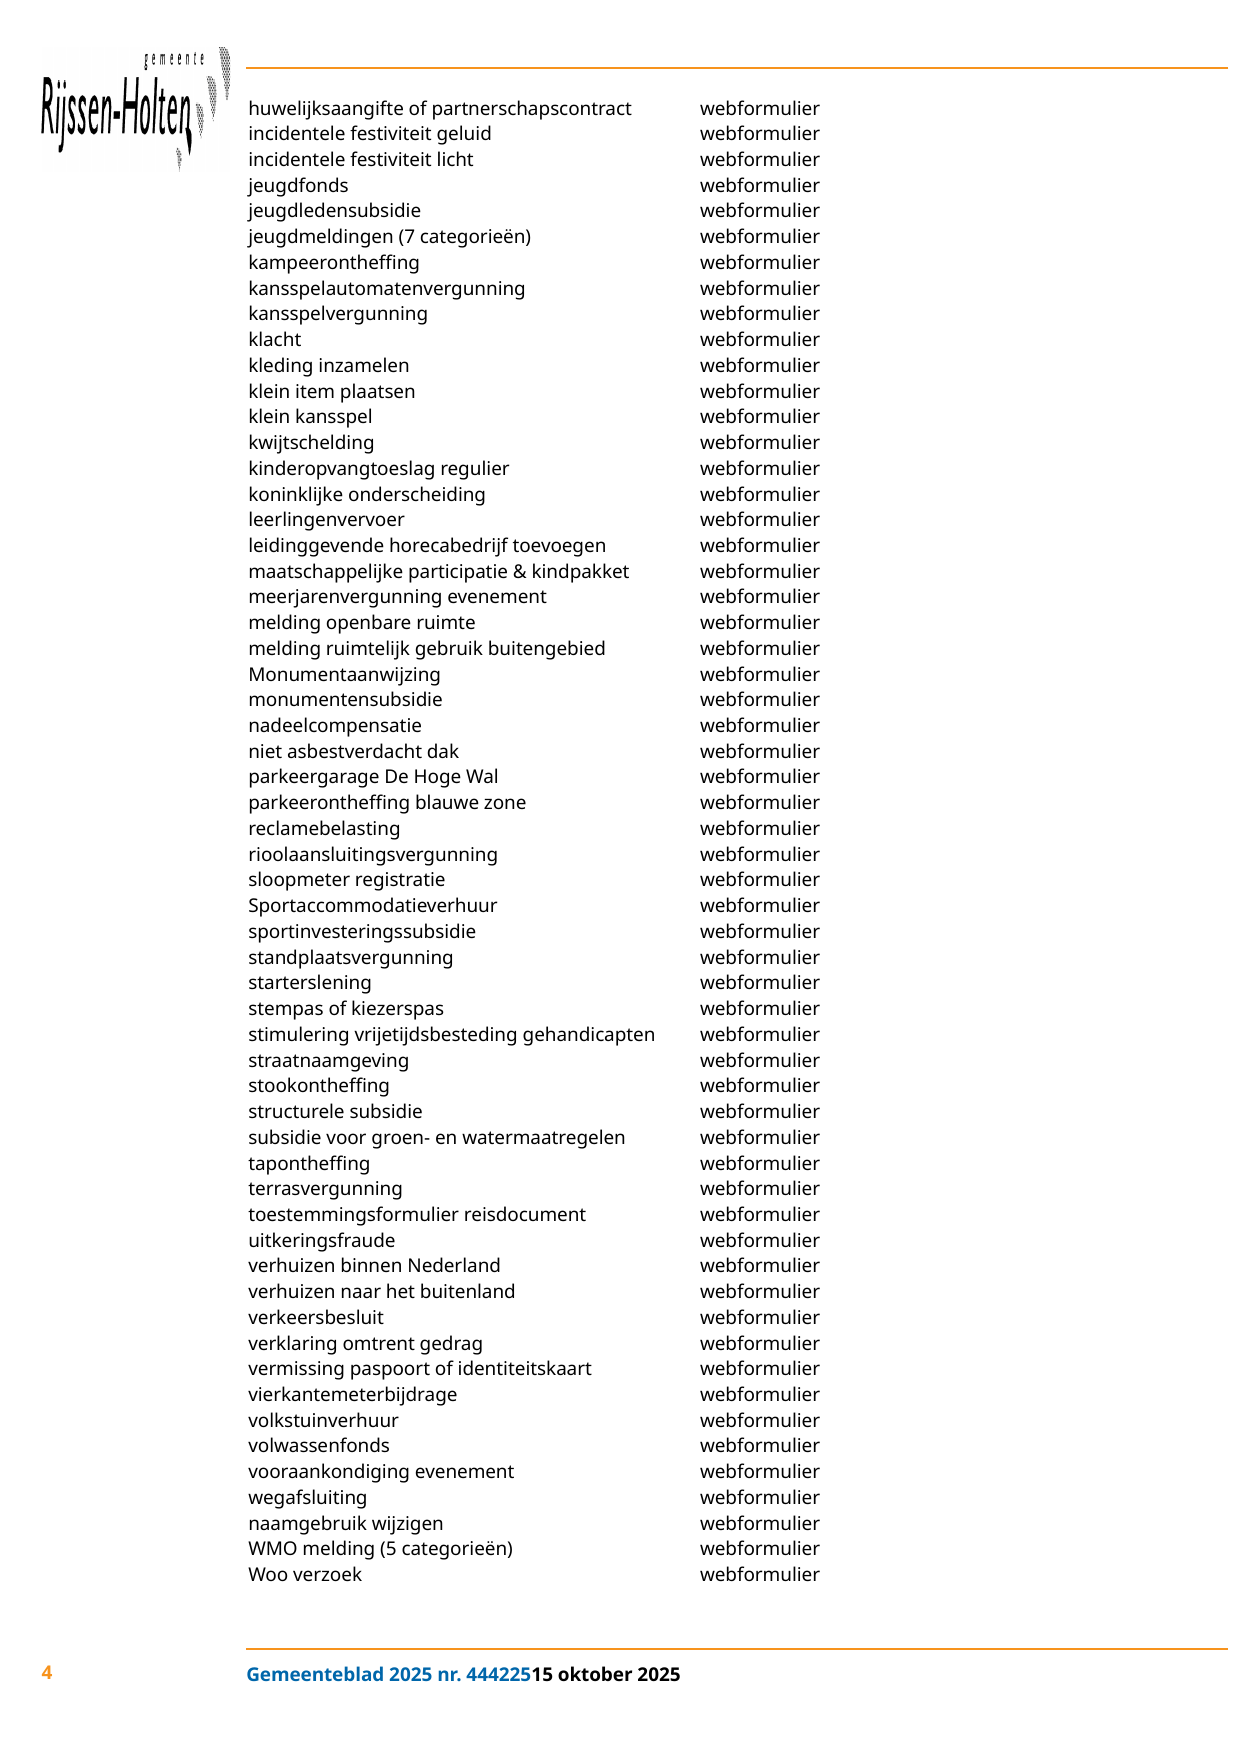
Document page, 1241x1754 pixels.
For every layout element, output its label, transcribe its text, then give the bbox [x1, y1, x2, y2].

table_cell tapontheffing [248, 1150, 700, 1175]
table_cell kansspelautomatenvergunning [248, 275, 700, 301]
table_cell leidinggevende horecabedrijf toevoegen [248, 532, 700, 558]
table_cell webformulier [700, 172, 1152, 198]
table_cell reclamebelasting [248, 815, 700, 841]
table_cell webformulier [700, 1304, 1152, 1330]
table_cell vermissing paspoort of identiteitskaart [248, 1356, 700, 1381]
table_cell verhuizen binnen Nederland [248, 1253, 700, 1278]
table_cell toestemmingsformulier reisdocument [248, 1201, 700, 1227]
table_cell meerjarenvergunning evenement [248, 584, 700, 609]
table_cell webformulier [700, 1433, 1152, 1458]
table_cell webformulier [700, 1227, 1152, 1253]
table_cell webformulier [700, 687, 1152, 712]
table_cell webformulier [700, 841, 1152, 867]
table_cell klacht [248, 326, 700, 352]
table_cell klein item plaatsen [248, 378, 700, 403]
table_cell webformulier [700, 1278, 1152, 1304]
table_cell huwelijksaangifte of partnerschapscontract [248, 95, 700, 121]
table_cell webformulier [700, 1150, 1152, 1175]
table_cell parkeerontheffing blauwe zone [248, 790, 700, 815]
table_cell melding ruimtelijk gebruik buitengebied [248, 635, 700, 661]
table_cell webformulier [700, 121, 1152, 146]
table_cell webformulier [700, 1484, 1152, 1510]
table_cell kwijtschelding [248, 429, 700, 455]
table_cell vierkantemeterbijdrage [248, 1381, 700, 1407]
table_cell webformulier [700, 1175, 1152, 1201]
table_cell webformulier [700, 609, 1152, 635]
table_cell webformulier [700, 635, 1152, 661]
table_cell webformulier [700, 532, 1152, 558]
table_cell webformulier [700, 506, 1152, 532]
table_cell wegafsluiting [248, 1484, 700, 1510]
table_cell webformulier [700, 1561, 1152, 1587]
table_cell kansspelvergunning [248, 301, 700, 326]
table_cell kleding inzamelen [248, 352, 700, 378]
table_cell webformulier [700, 1381, 1152, 1407]
table_cell webformulier [700, 1098, 1152, 1124]
table_cell standplaatsvergunning [248, 944, 700, 969]
table_cell jeugdledensubsidie [248, 198, 700, 223]
table_cell webformulier [700, 1073, 1152, 1098]
table_cell kinderopvangtoeslag regulier [248, 455, 700, 481]
table_cell volwassenfonds [248, 1433, 700, 1458]
table_cell niet asbestverdacht dak [248, 738, 700, 764]
table_cell stempas of kiezerspas [248, 995, 700, 1021]
table_cell webformulier [700, 198, 1152, 223]
table_cell incidentele festiviteit licht [248, 146, 700, 172]
table_cell webformulier [700, 815, 1152, 841]
table_cell webformulier [700, 1510, 1152, 1536]
table_cell webformulier [700, 893, 1152, 918]
picture [41, 47, 231, 172]
table_cell webformulier [700, 1459, 1152, 1484]
table_cell naamgebruik wijzigen [248, 1510, 700, 1536]
table_cell verklaring omtrent gedrag [248, 1330, 700, 1356]
table_cell webformulier [700, 95, 1152, 121]
table_cell webformulier [700, 661, 1152, 687]
table_cell webformulier [700, 1021, 1152, 1047]
table_cell webformulier [700, 944, 1152, 969]
table_cell volkstuinverhuur [248, 1407, 700, 1433]
table_cell webformulier [700, 249, 1152, 275]
table_cell sloopmeter registratie [248, 867, 700, 892]
table_cell melding openbare ruimte [248, 609, 700, 635]
table_cell webformulier [700, 1407, 1152, 1433]
table_cell maatschappelijke participatie & kindpakket [248, 558, 700, 584]
table_cell webformulier [700, 378, 1152, 403]
table_cell Monumentaanwijzing [248, 661, 700, 687]
table_cell webformulier [700, 790, 1152, 815]
table_cell webformulier [700, 1047, 1152, 1072]
table_cell verhuizen naar het buitenland [248, 1278, 700, 1304]
table_cell webformulier [700, 995, 1152, 1021]
table_cell Woo verzoek [248, 1561, 700, 1587]
table_cell kampeerontheffing [248, 249, 700, 275]
table_cell jeugdmeldingen (7 categorieën) [248, 224, 700, 249]
table_cell webformulier [700, 712, 1152, 738]
table_cell straatnaamgeving [248, 1047, 700, 1072]
table_cell webformulier [700, 275, 1152, 301]
table_cell webformulier [700, 1356, 1152, 1381]
table_cell monumentensubsidie [248, 687, 700, 712]
table_cell webformulier [700, 1330, 1152, 1356]
table_cell webformulier [700, 429, 1152, 455]
table_cell webformulier [700, 584, 1152, 609]
table_cell jeugdfonds [248, 172, 700, 198]
table_cell webformulier [700, 764, 1152, 789]
table_cell webformulier [700, 326, 1152, 352]
table_cell WMO melding (5 categorieën) [248, 1536, 700, 1561]
table_cell webformulier [700, 455, 1152, 481]
table_cell subsidie voor groen- en watermaatregelen [248, 1124, 700, 1150]
table_cell sportinvesteringssubsidie [248, 918, 700, 944]
table_cell parkeergarage De Hoge Wal [248, 764, 700, 789]
table_cell nadeelcompensatie [248, 712, 700, 738]
table_cell webformulier [700, 558, 1152, 584]
table_cell structurele subsidie [248, 1098, 700, 1124]
table_cell webformulier [700, 1253, 1152, 1278]
table_cell webformulier [700, 1201, 1152, 1227]
table_cell webformulier [700, 1124, 1152, 1150]
table_cell webformulier [700, 301, 1152, 326]
table_cell webformulier [700, 970, 1152, 995]
table_cell webformulier [700, 352, 1152, 378]
table_cell rioolaansluitingsvergunning [248, 841, 700, 867]
table_cell incidentele festiviteit geluid [248, 121, 700, 146]
table_cell webformulier [700, 481, 1152, 506]
table_cell uitkeringsfraude [248, 1227, 700, 1253]
table_cell Sportaccommodatieverhuur [248, 893, 700, 918]
table_cell webformulier [700, 1536, 1152, 1561]
table_cell webformulier [700, 404, 1152, 429]
table_cell vooraankondiging evenement [248, 1459, 700, 1484]
table_cell klein kansspel [248, 404, 700, 429]
table_cell starterslening [248, 970, 700, 995]
table_cell webformulier [700, 918, 1152, 944]
table_cell leerlingenvervoer [248, 506, 700, 532]
table_cell koninklijke onderscheiding [248, 481, 700, 506]
table_cell webformulier [700, 224, 1152, 249]
table_cell webformulier [700, 738, 1152, 764]
table_cell webformulier [700, 867, 1152, 892]
table_cell terrasvergunning [248, 1175, 700, 1201]
table_cell stimulering vrijetijdsbesteding gehandicapten [248, 1021, 700, 1047]
table_cell verkeersbesluit [248, 1304, 700, 1330]
table_cell webformulier [700, 146, 1152, 172]
table_cell stookontheffing [248, 1073, 700, 1098]
